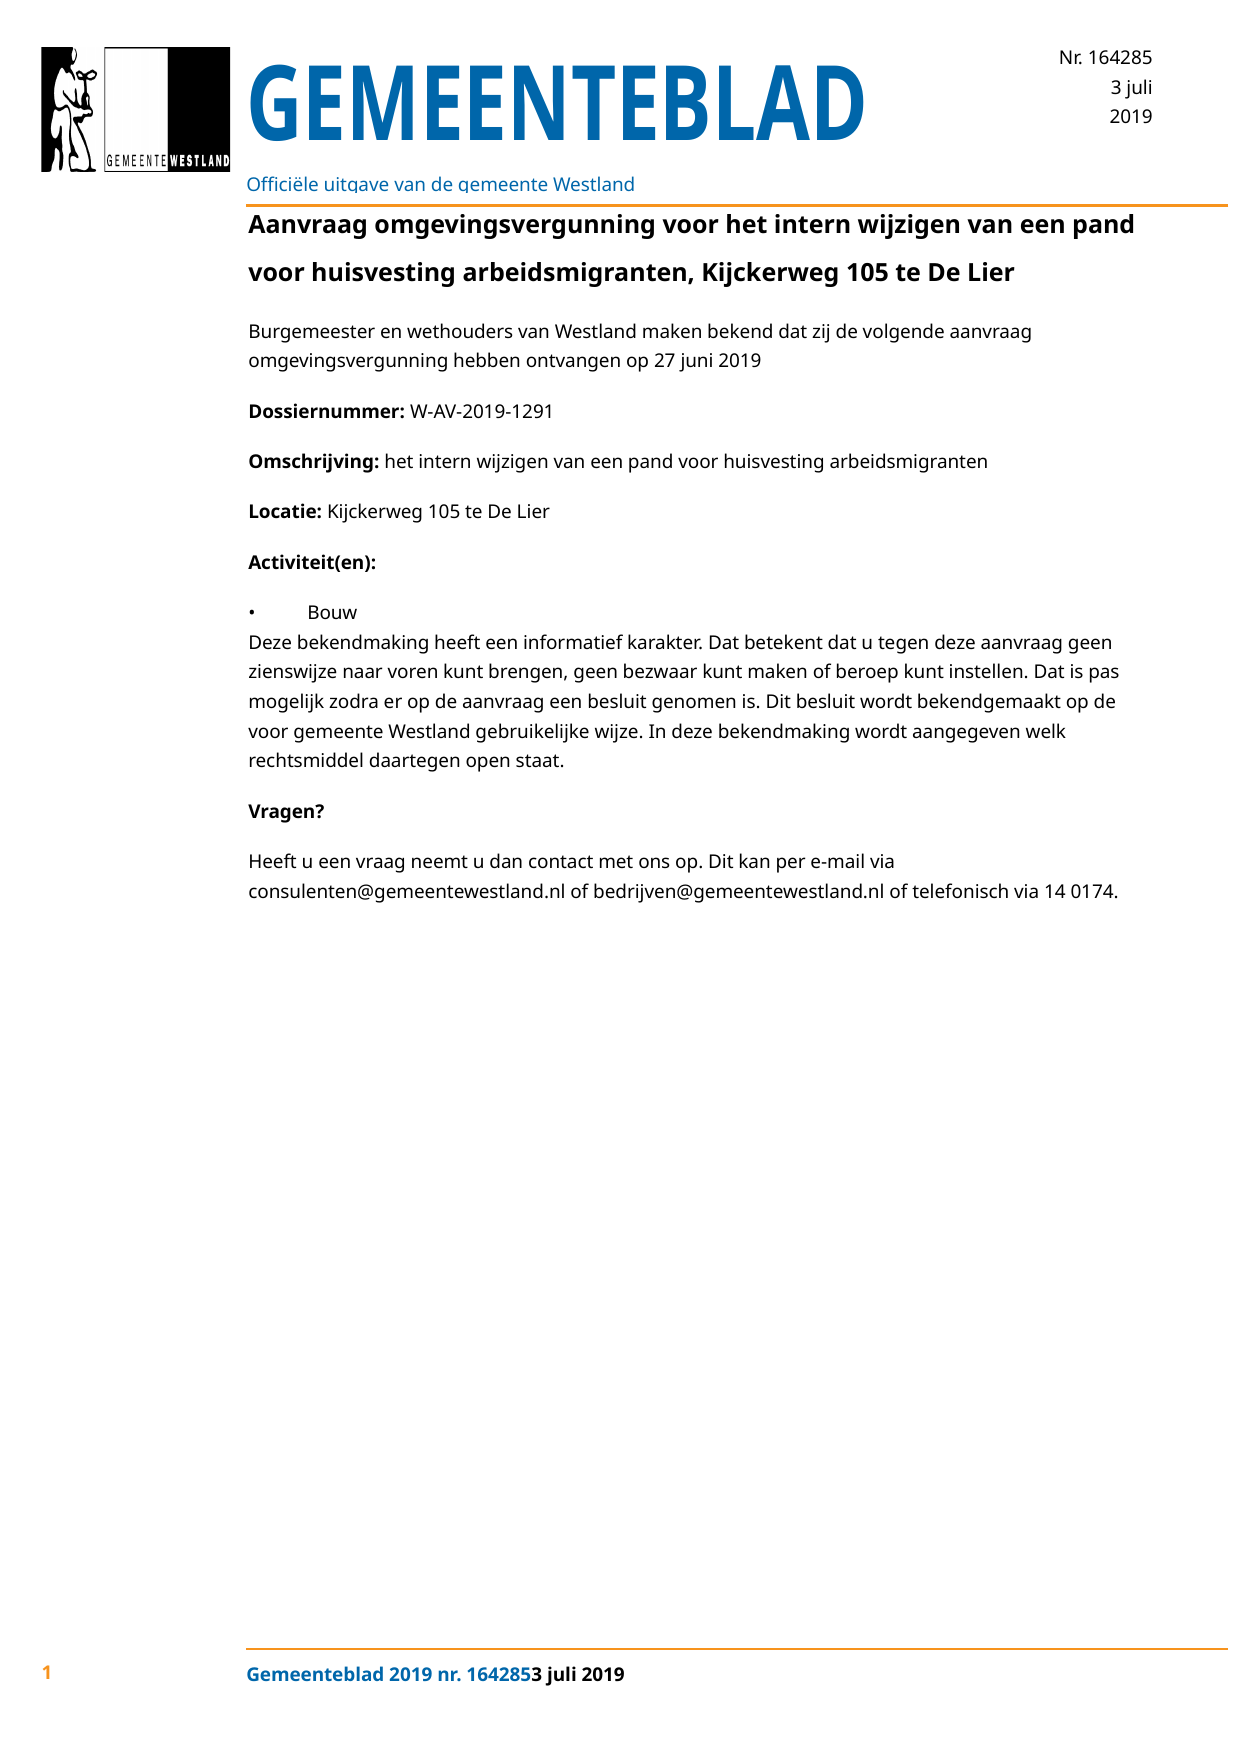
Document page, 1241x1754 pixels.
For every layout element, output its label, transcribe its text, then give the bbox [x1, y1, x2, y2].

picture [41, 47, 231, 172]
text Omschrijving: het intern wijzigen van een pand voor huisvesting arbeidsmigranten [248, 448, 1152, 474]
text Activiteit(en): [248, 549, 1152, 575]
text Deze bekendmaking heeft een informatief karakter. Dat betekent dat u tegen deze aanvraag geen zienswijze naar voren kunt brengen, geen bezwaar kunt maken of beroep kunt instellen. Dat is pas mogelijk zodra er op de aanvraag een besluit genomen is. Dit besluit wordt bekendgemaakt op de voor gemeente Westland gebruikelijke wijze. In deze bekendmaking wordt aangegeven welk rechtsmiddel daartegen open staat. [248, 629, 1152, 773]
text Burgemeester en wethouders van Westland maken bekend dat zij de volgende aanvraag omgevingsvergunning hebben ontvangen op 27 juni 2019 [248, 318, 1152, 373]
text Heeft u een vraag neemt u dan contact met ons op. Dit kan per e-mail via consulenten@gemeentewestland.nl of bedrijven@gemeentewestland.nl of telefonisch via 14 0174. [248, 848, 1152, 904]
text Aanvraag omgevingsvergunning voor het intern wijzigen van een pand voor huisvesting arbeidsmigranten, Kijckerweg 105 te De Lier [248, 207, 1152, 288]
text Vragen? [248, 798, 1152, 824]
text Locatie: Kijckerweg 105 te De Lier [248, 499, 1152, 524]
list Bouw [248, 599, 1152, 625]
text Dossiernummer: W-AV-2019-1291 [248, 398, 1152, 424]
